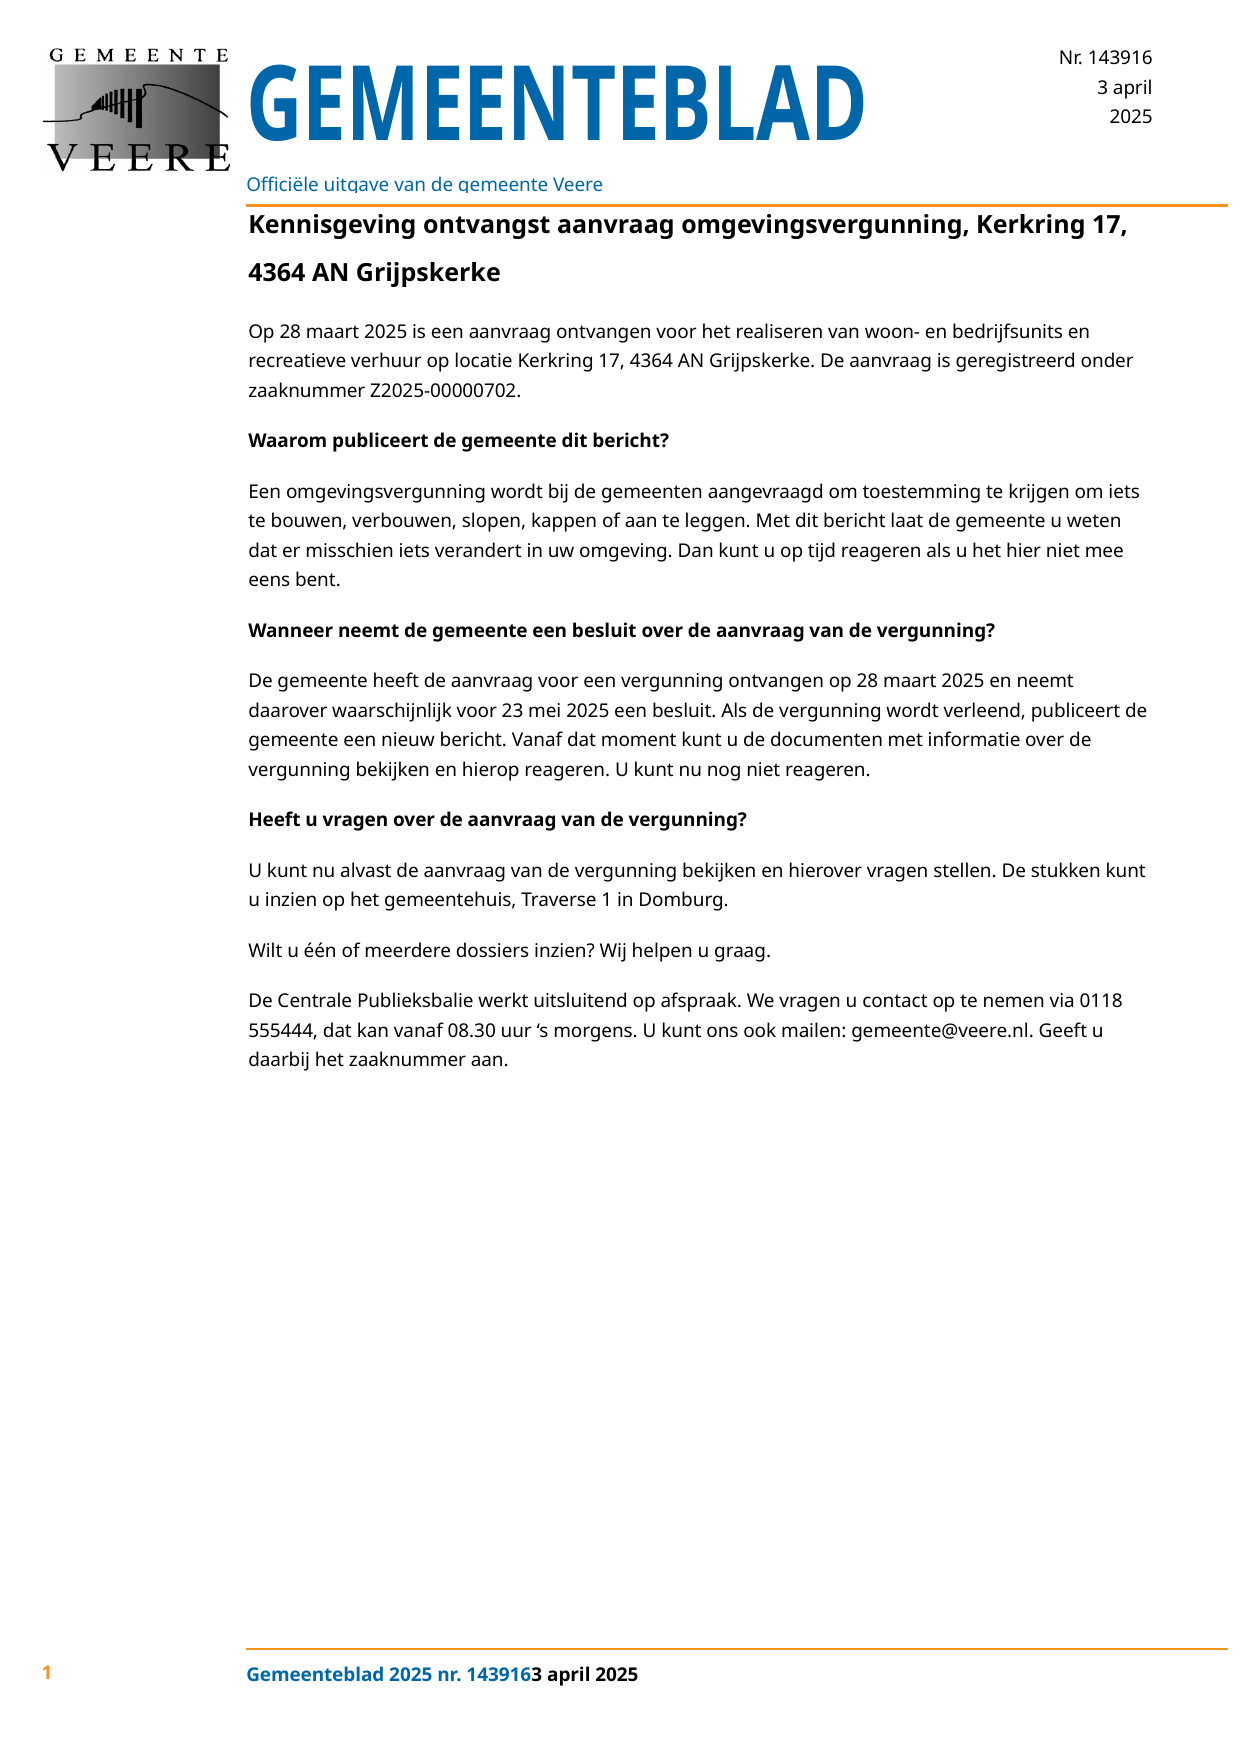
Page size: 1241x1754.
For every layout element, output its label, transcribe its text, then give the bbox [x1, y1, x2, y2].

text Kennisgeving ontvangst aanvraag omgevingsvergunning, Kerkring 17, 4364 AN Grijpskerke [248, 207, 1152, 288]
text Heeft u vragen over de aanvraag van de vergunning? [248, 807, 1152, 832]
picture [41, 47, 231, 172]
text Wanneer neemt de gemeente een besluit over de aanvraag van de vergunning? [248, 617, 1152, 643]
text U kunt nu alvast de aanvraag van de vergunning bekijken en hierover vragen stellen. De stukken kunt u inzien op het gemeentehuis, Traverse 1 in Domburg. [248, 857, 1152, 912]
text Waarom publiceert de gemeente dit bericht? [248, 427, 1152, 453]
text De Centrale Publieksbalie werkt uitsluitend op afspraak. We vragen u contact op te nemen via 0118 555444, dat kan vanaf 08.30 uur ‘s morgens. U kunt ons ook mailen: gemeente@veere.nl. Geeft u daarbij het zaaknummer aan. [248, 987, 1152, 1072]
text Wilt u één of meerdere dossiers inzien? Wij helpen u graag. [248, 937, 1152, 963]
text Op 28 maart 2025 is een aanvraag ontvangen voor het realiseren van woon- en bedrijfsunits en recreatieve verhuur op locatie Kerkring 17, 4364 AN Grijpskerke. De aanvraag is geregistreerd onder zaaknummer Z2025-00000702. [248, 318, 1152, 403]
text Een omgevingsvergunning wordt bij de gemeenten aangevraagd om toestemming te krijgen om iets te bouwen, verbouwen, slopen, kappen of aan te leggen. Met dit bericht laat de gemeente u weten dat er misschien iets verandert in uw omgeving. Dan kunt u op tijd reageren als u het hier niet mee eens bent. [248, 478, 1152, 592]
text De gemeente heeft de aanvraag voor een vergunning ontvangen op 28 maart 2025 en neemt daarover waarschijnlijk voor 23 mei 2025 een besluit. Als de vergunning wordt verleend, publiceert de gemeente een nieuw bericht. Vanaf dat moment kunt u de documenten met informatie over de vergunning bekijken en hierop reageren. U kunt nu nog niet reageren. [248, 667, 1152, 782]
